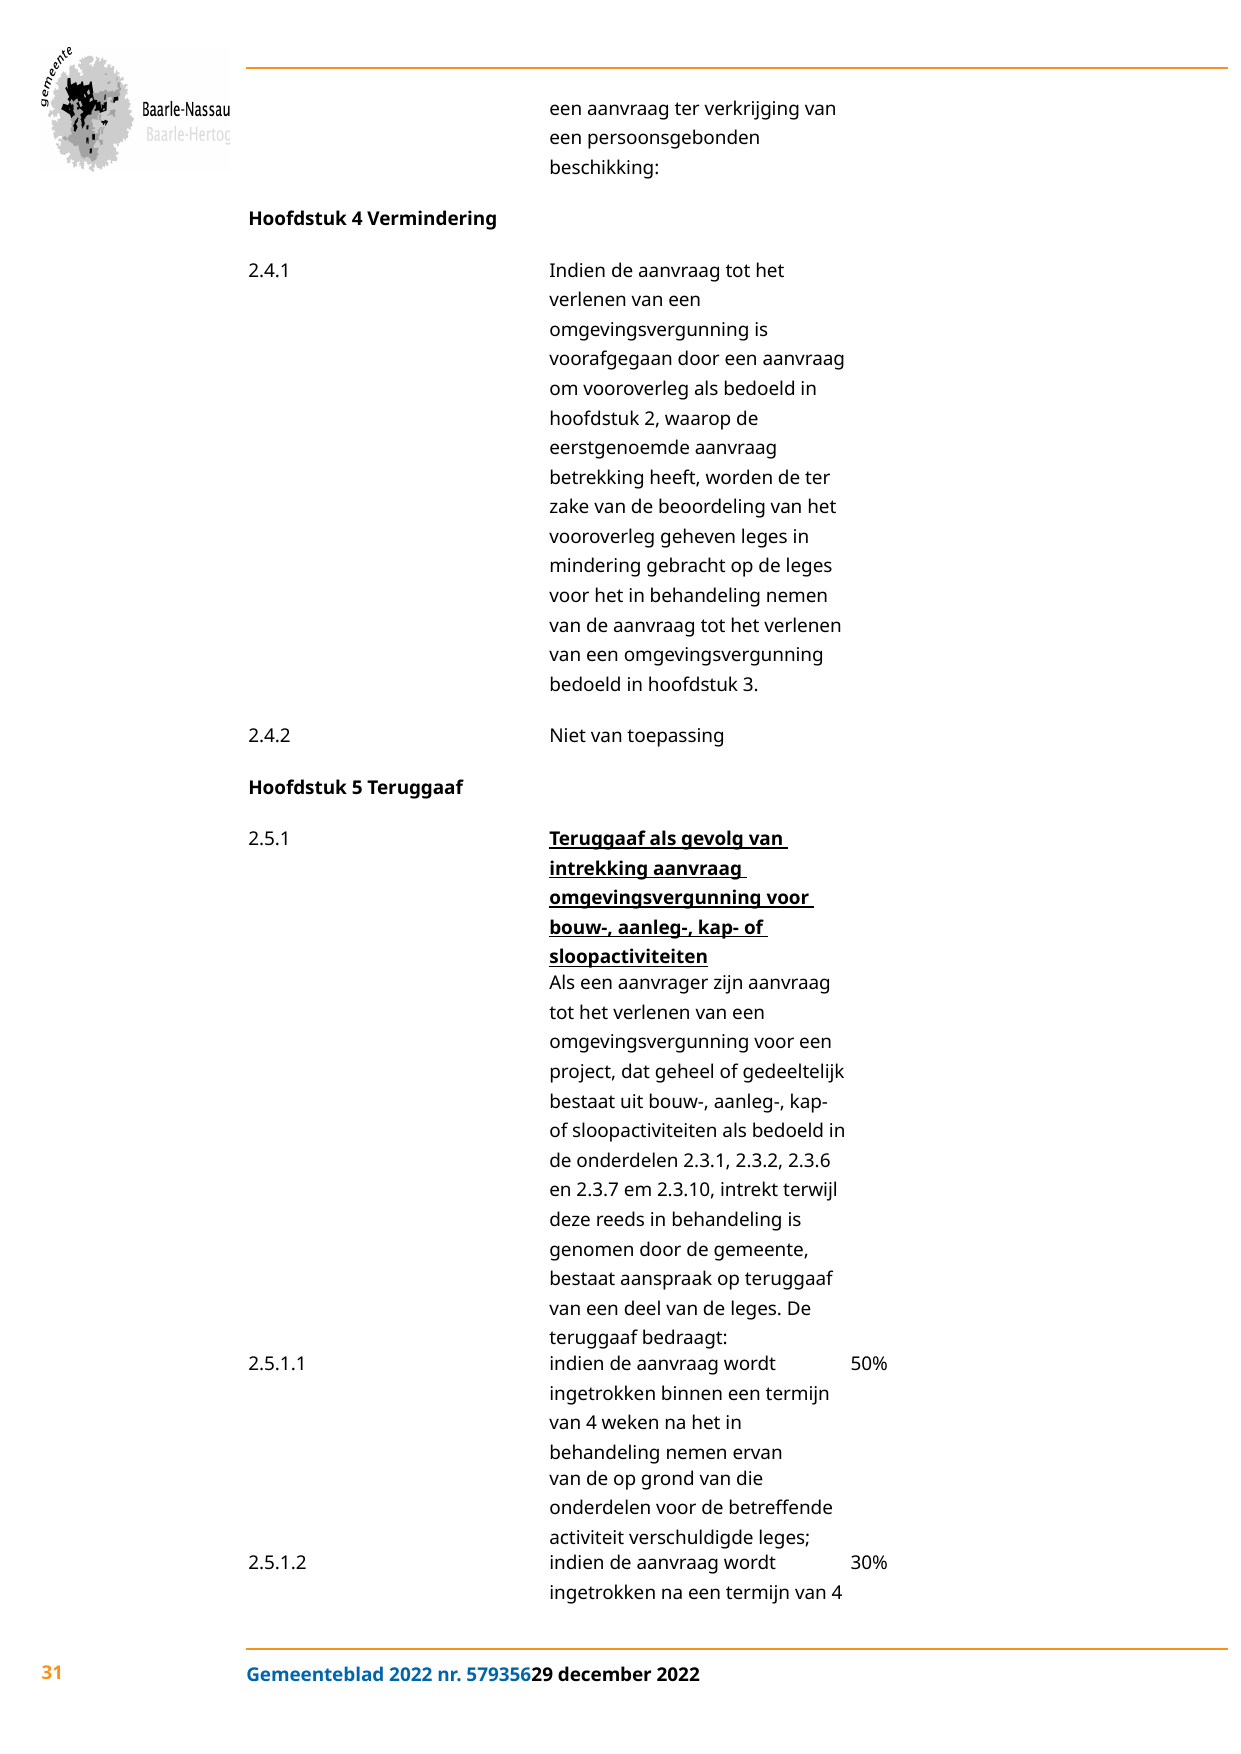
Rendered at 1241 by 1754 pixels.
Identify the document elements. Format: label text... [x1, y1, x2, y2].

table_cell Hoofdstuk 4 Vermindering [248, 205, 850, 231]
table_cell [248, 697, 549, 722]
table_cell [549, 180, 850, 205]
table_cell indien de aanvraag wordt ingetrokken binnen een termijn van 4 weken na het in behandeling nemen ervan [549, 1350, 850, 1465]
table_cell [248, 95, 549, 180]
table_cell 2.5.1 [248, 825, 549, 969]
table_cell [248, 231, 549, 257]
table_cell 30% [850, 1550, 1152, 1605]
table_cell [850, 180, 1152, 205]
picture [41, 47, 231, 172]
table_cell Niet van toepassing [549, 723, 850, 748]
table_cell Indien de aanvraag tot het verlenen van een omgevingsvergunning is voorafgegaan door een aanvraag om vooroverleg als bedoeld in hoofdstuk 2, waarop de eerstgenoemde aanvraag betrekking heeft, worden de ter zake van de beoordeling van het vooroverleg geheven leges in mindering gebracht op de leges voor het in behandeling nemen van de aanvraag tot het verlenen van een omgevingsvergunning bedoeld in hoofdstuk 3. [549, 257, 850, 697]
table_cell 50% [850, 1350, 1152, 1465]
table_cell [248, 800, 549, 825]
table_cell [248, 748, 549, 774]
table_cell een aanvraag ter verkrijging van een persoonsgebonden beschikking: [549, 95, 850, 180]
table_cell [549, 697, 850, 722]
table_cell [850, 205, 1152, 231]
table_cell [850, 970, 1152, 1350]
table_cell [850, 697, 1152, 722]
table_cell [850, 825, 1152, 969]
table_cell [248, 1465, 549, 1549]
table_cell [850, 231, 1152, 257]
table_cell [850, 800, 1152, 825]
table_cell [850, 257, 1152, 697]
table_cell [248, 180, 549, 205]
table_cell [850, 748, 1152, 774]
table_cell [549, 748, 850, 774]
table_cell Hoofdstuk 5 Teruggaaf [248, 774, 850, 800]
table_cell [850, 1465, 1152, 1549]
table_cell 2.5.1.2 [248, 1550, 549, 1605]
table_cell [850, 95, 1152, 180]
table_cell 2.4.1 [248, 257, 549, 697]
table_cell [850, 723, 1152, 748]
table_cell 2.5.1.1 [248, 1350, 549, 1465]
table_cell van de op grond van die onderdelen voor de betreffende activiteit verschuldigde leges; [549, 1465, 850, 1549]
table_cell [850, 774, 1152, 800]
table_cell indien de aanvraag wordt ingetrokken na een termijn van 4 [549, 1550, 850, 1605]
table_cell [248, 970, 549, 1350]
table_cell [549, 231, 850, 257]
table_cell [549, 800, 850, 825]
table_cell Teruggaaf als gevolg van intrekking aanvraag omgevingsvergunning voor bouw-, aanleg-, kap- of sloopactiviteiten [549, 825, 850, 969]
table_cell 2.4.2 [248, 723, 549, 748]
table_cell Als een aanvrager zijn aanvraag tot het verlenen van een omgevingsvergunning voor een project, dat geheel of gedeeltelijk bestaat uit bouw-, aanleg-, kap- of sloopactiviteiten als bedoeld in de onderdelen 2.3.1, 2.3.2, 2.3.6 en 2.3.7 em 2.3.10, intrekt terwijl deze reeds in behandeling is genomen door de gemeente, bestaat aanspraak op teruggaaf van een deel van de leges. De teruggaaf bedraagt: [549, 970, 850, 1350]
